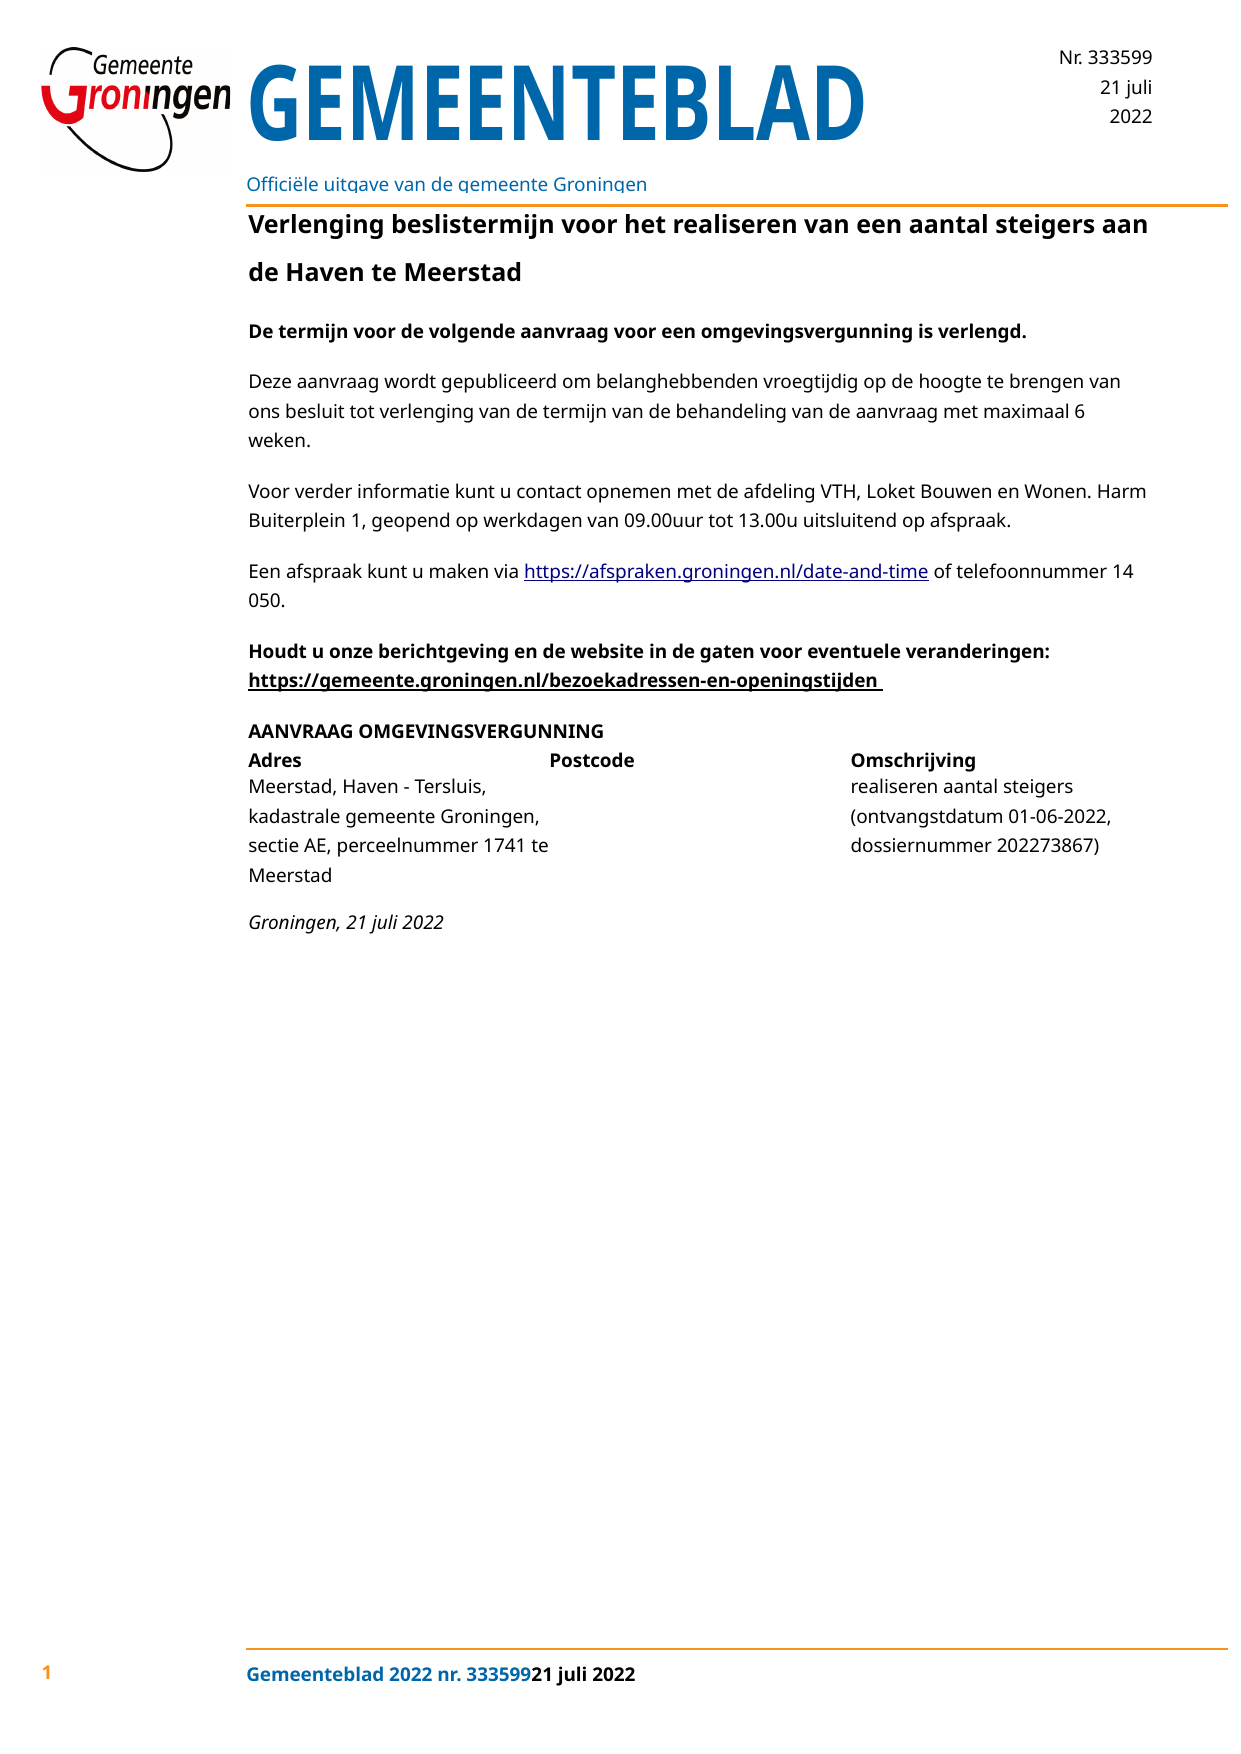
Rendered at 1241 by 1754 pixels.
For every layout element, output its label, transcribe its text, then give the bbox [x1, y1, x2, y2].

text Verlenging beslistermijn voor het realiseren van een aantal steigers aan de Haven te Meerstad [248, 207, 1152, 288]
text Een afspraak kunt u maken via https://afspraken.groningen.nl/date-and-time of telefoonnummer 14 050. [248, 558, 1152, 613]
text Deze aanvraag wordt gepubliceerd om belanghebbenden vroegtijdig op de hoogte te brengen van ons besluit tot verlenging van de termijn van de behandeling van de aanvraag met maximaal 6 weken. [248, 368, 1152, 453]
table_cell [549, 773, 850, 888]
text De termijn voor de volgende aanvraag voor een omgevingsvergunning is verlengd. [248, 318, 1152, 344]
text AANVRAAG OMGEVINGSVERGUNNING [248, 718, 1152, 744]
table_header Adres [248, 748, 549, 773]
table_cell Meerstad, Haven - Tersluis, kadastrale gemeente Groningen, sectie AE, perceelnummer 1741 te Meerstad [248, 773, 549, 888]
picture [41, 47, 231, 172]
table_cell realiseren aantal steigers (ontvangstdatum 01-06-2022, dossiernummer 202273867) [850, 773, 1152, 888]
text Houdt u onze berichtgeving en de website in de gaten voor eventuele veranderingen: https://gemeente.groningen.nl/bezoekadressen-en-openingstijden [248, 638, 1152, 693]
table_header Postcode [549, 748, 850, 773]
text Voor verder informatie kunt u contact opnemen met de afdeling VTH, Loket Bouwen en Wonen. Harm Buiterplein 1, geopend op werkdagen van 09.00uur tot 13.00u uitsluitend op afspraak. [248, 478, 1152, 533]
table_header Omschrijving [850, 748, 1152, 773]
text Groningen, 21 juli 2022 [248, 909, 1152, 935]
